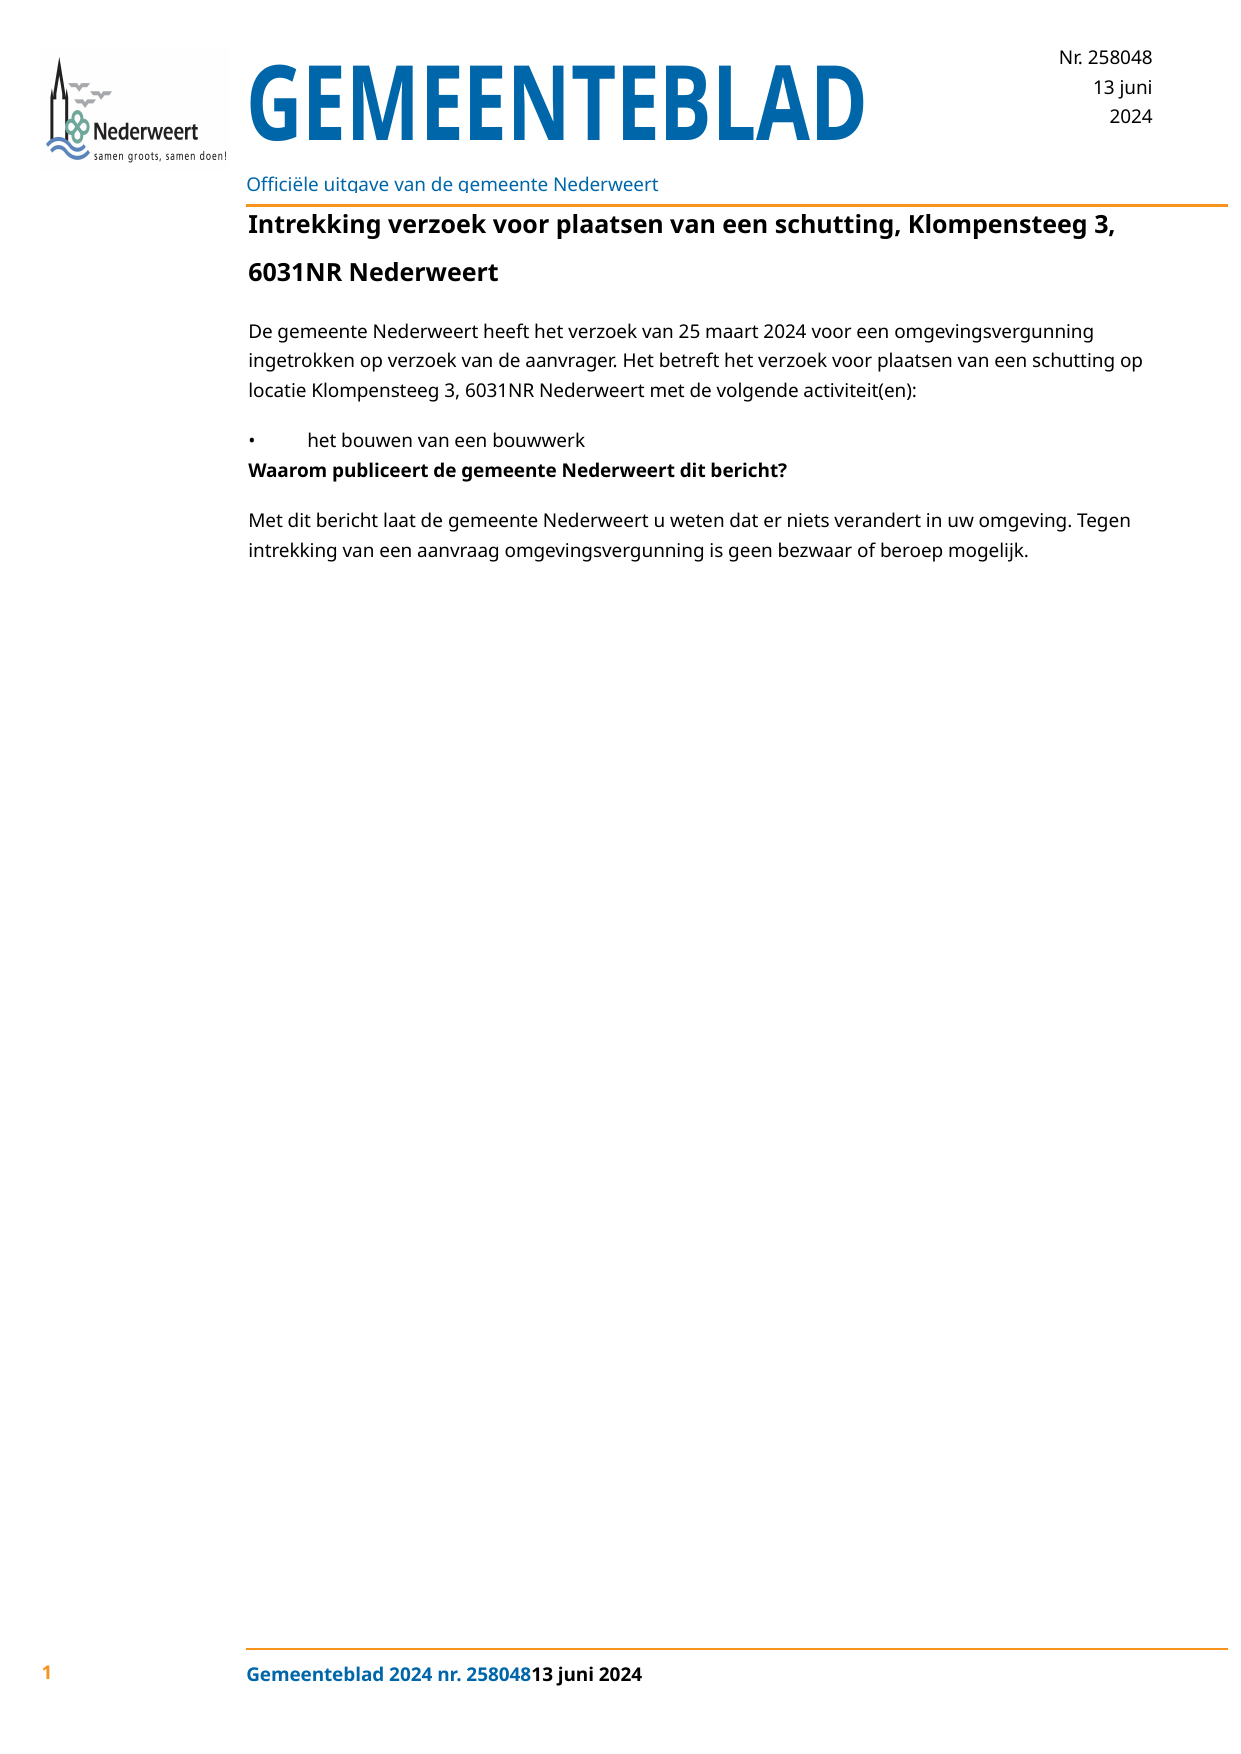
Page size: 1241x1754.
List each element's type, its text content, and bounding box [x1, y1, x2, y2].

text De gemeente Nederweert heeft het verzoek van 25 maart 2024 voor een omgevingsvergunning ingetrokken op verzoek van de aanvrager. Het betreft het verzoek voor plaatsen van een schutting op locatie Klompensteeg 3, 6031NR Nederweert met de volgende activiteit(en): [248, 318, 1152, 403]
picture [41, 47, 231, 172]
list het bouwen van een bouwwerk [248, 427, 1152, 453]
text Intrekking verzoek voor plaatsen van een schutting, Klompensteeg 3, 6031NR Nederweert [248, 207, 1152, 288]
text Waarom publiceert de gemeente Nederweert dit bericht? [248, 457, 1152, 483]
text Met dit bericht laat de gemeente Nederweert u weten dat er niets verandert in uw omgeving. Tegen intrekking van een aanvraag omgevingsvergunning is geen bezwaar of beroep mogelijk. [248, 507, 1152, 563]
